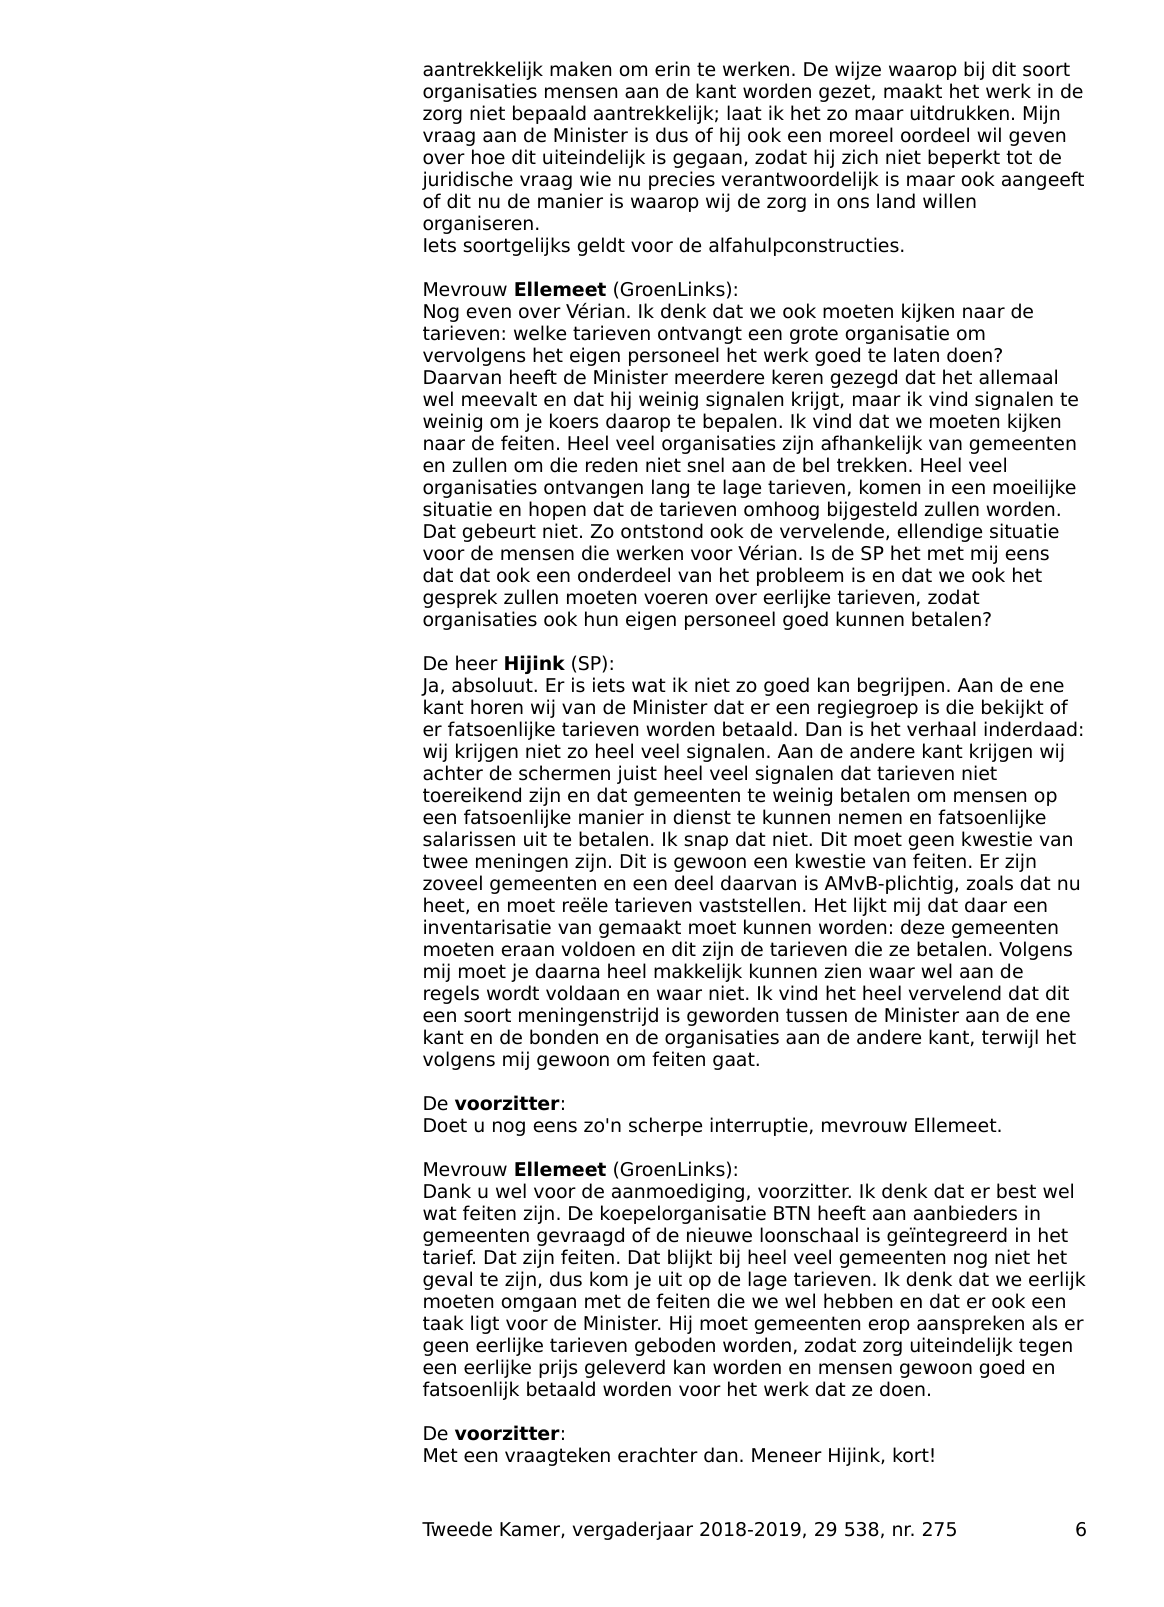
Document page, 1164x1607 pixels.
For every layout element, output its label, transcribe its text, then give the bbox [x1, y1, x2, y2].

text De voorzitter: [422, 1093, 1087, 1115]
text Mevrouw Ellemeet (GroenLinks): [422, 1159, 1087, 1181]
text De voorzitter: [422, 1423, 1087, 1445]
text Mevrouw Ellemeet (GroenLinks): [422, 279, 1087, 301]
text De heer Hijink (SP): [422, 653, 1087, 675]
text Met een vraagteken erachter dan. Meneer Hijink, kort! [422, 1445, 1087, 1467]
text Nog even over Vérian. Ik denk dat we ook moeten kijken naar de tarieven: welke tarieven ontvangt een grote organisatie om vervolgens het eigen personeel het werk goed te laten doen? Daarvan heeft de Minister meerdere keren gezegd dat het allemaal wel meevalt en dat hij weinig signalen krijgt, maar ik vind signalen te weinig om je koers daarop te bepalen. Ik vind dat we moeten kijken naar de feiten. Heel veel organisaties zijn afhankelijk van gemeenten en zullen om die reden niet snel aan de bel trekken. Heel veel organisaties ontvangen lang te lage tarieven, komen in een moeilijke situatie en hopen dat de tarieven omhoog bijgesteld zullen worden. Dat gebeurt niet. Zo ontstond ook de vervelende, ellendige situatie voor de mensen die werken voor Vérian. Is de SP het met mij eens dat dat ook een onderdeel van het probleem is en dat we ook het gesprek zullen moeten voeren over eerlijke tarieven, zodat organisaties ook hun eigen personeel goed kunnen betalen? [422, 301, 1087, 631]
text Ja, absoluut. Er is iets wat ik niet zo goed kan begrijpen. Aan de ene kant horen wij van de Minister dat er een regiegroep is die bekijkt of er fatsoenlijke tarieven worden betaald. Dan is het verhaal inderdaad: wij krijgen niet zo heel veel signalen. Aan de andere kant krijgen wij achter de schermen juist heel veel signalen dat tarieven niet toereikend zijn en dat gemeenten te weinig betalen om mensen op een fatsoenlijke manier in dienst te kunnen nemen en fatsoenlijke salarissen uit te betalen. Ik snap dat niet. Dit moet geen kwestie van twee meningen zijn. Dit is gewoon een kwestie van feiten. Er zijn zoveel gemeenten en een deel daarvan is AMvB-plichtig, zoals dat nu heet, en moet reële tarieven vaststellen. Het lijkt mij dat daar een inventarisatie van gemaakt moet kunnen worden: deze gemeenten moeten eraan voldoen en dit zijn de tarieven die ze betalen. Volgens mij moet je daarna heel makkelijk kunnen zien waar wel aan de regels wordt voldaan en waar niet. Ik vind het heel vervelend dat dit een soort meningenstrijd is geworden tussen de Minister aan de ene kant en de bonden en de organisaties aan de andere kant, terwijl het volgens mij gewoon om feiten gaat. [422, 675, 1087, 1071]
text Dank u wel voor de aanmoediging, voorzitter. Ik denk dat er best wel wat feiten zijn. De koepelorganisatie BTN heeft aan aanbieders in gemeenten gevraagd of de nieuwe loonschaal is geïntegreerd in het tarief. Dat zijn feiten. Dat blijkt bij heel veel gemeenten nog niet het geval te zijn, dus kom je uit op de lage tarieven. Ik denk dat we eerlijk moeten omgaan met de feiten die we wel hebben en dat er ook een taak ligt voor de Minister. Hij moet gemeenten erop aanspreken als er geen eerlijke tarieven geboden worden, zodat zorg uiteindelijk tegen een eerlijke prijs geleverd kan worden en mensen gewoon goed en fatsoenlijk betaald worden voor het werk dat ze doen. [422, 1181, 1087, 1401]
text aantrekkelijk maken om erin te werken. De wijze waarop bij dit soort organisaties mensen aan de kant worden gezet, maakt het werk in de zorg niet bepaald aantrekkelijk; laat ik het zo maar uitdrukken. Mijn vraag aan de Minister is dus of hij ook een moreel oordeel wil geven over hoe dit uiteindelijk is gegaan, zodat hij zich niet beperkt tot de juridische vraag wie nu precies verantwoordelijk is maar ook aangeeft of dit nu de manier is waarop wij de zorg in ons land willen organiseren. [422, 59, 1087, 235]
text Doet u nog eens zo'n scherpe interruptie, mevrouw Ellemeet. [422, 1115, 1087, 1137]
text Iets soortgelijks geldt voor de alfahulpconstructies. [422, 235, 1087, 257]
